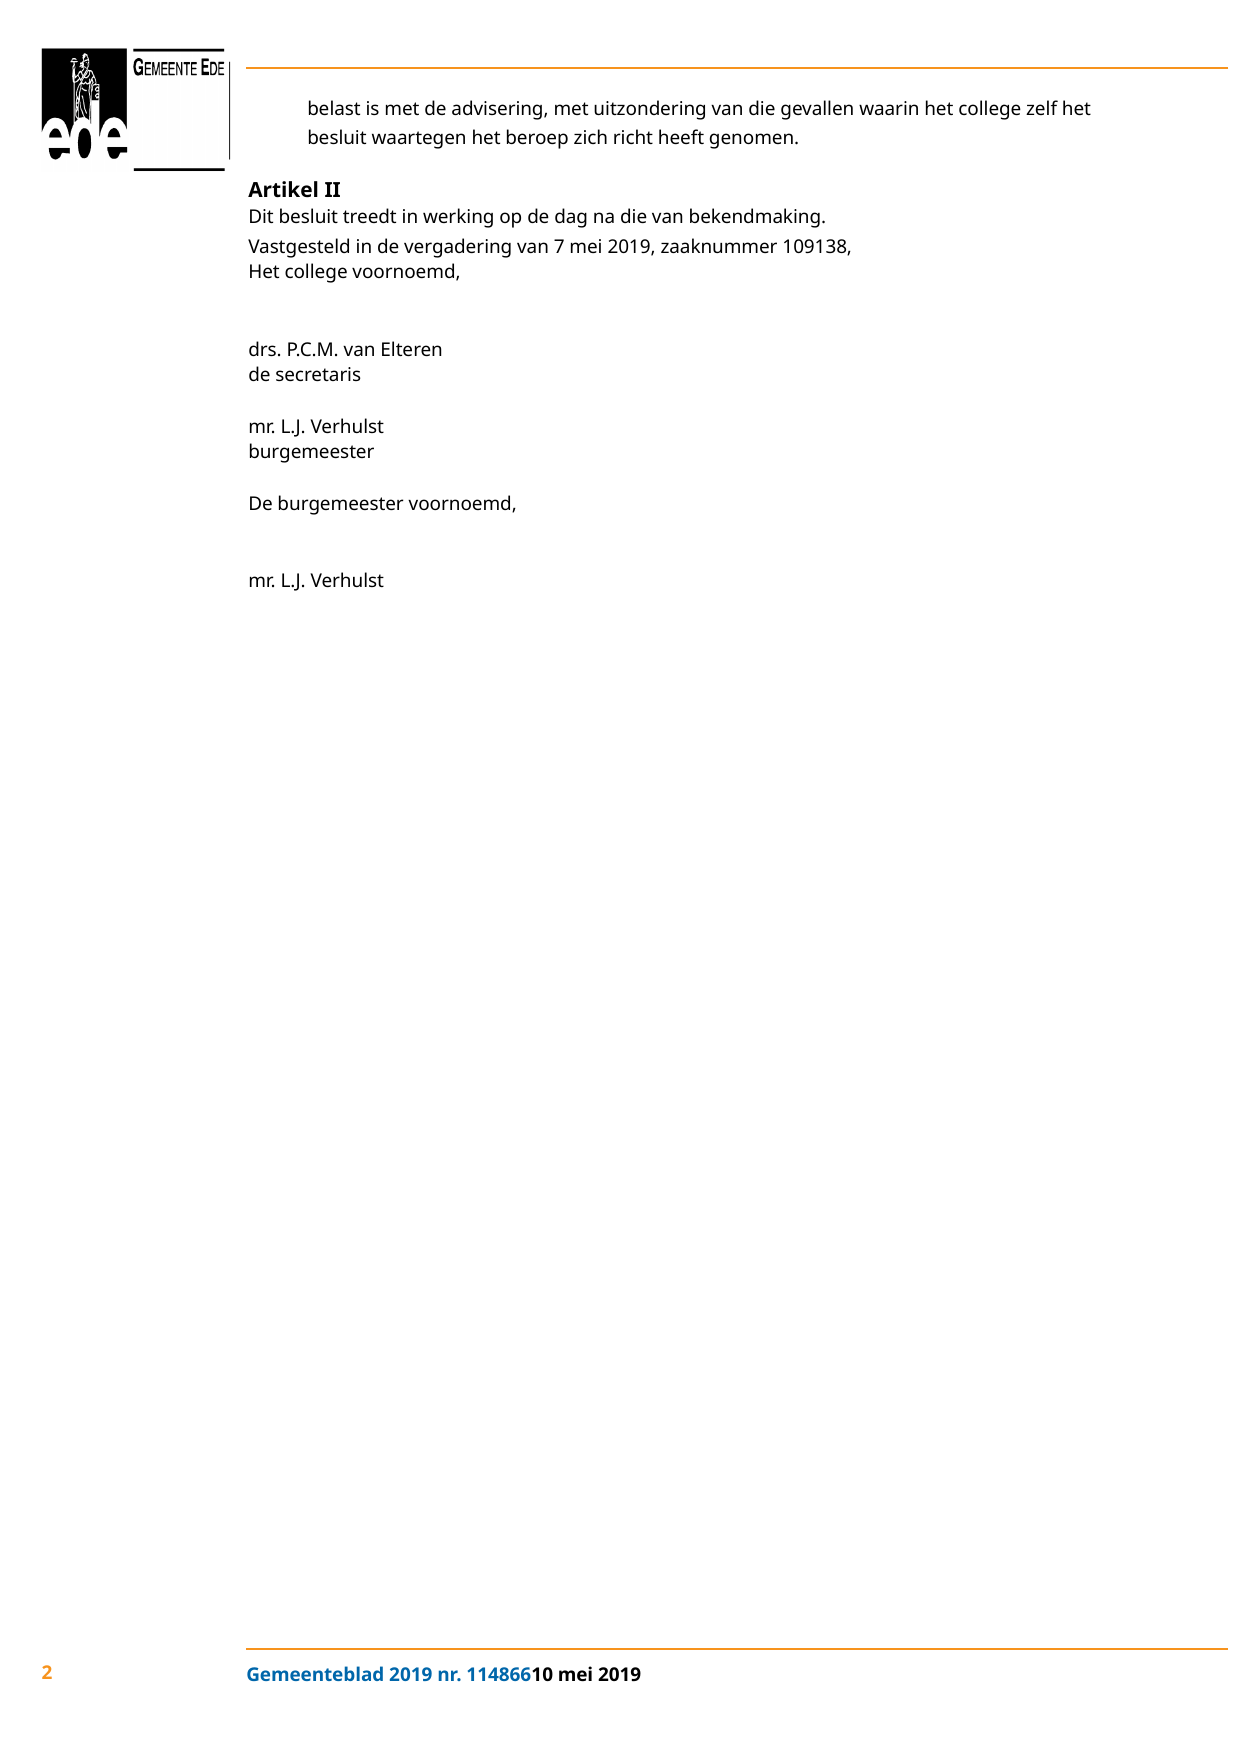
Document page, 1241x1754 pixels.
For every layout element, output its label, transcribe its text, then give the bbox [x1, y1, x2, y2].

text mr. L.J. Verhulst [248, 413, 1152, 439]
text burgemeester [248, 439, 1152, 464]
picture [41, 47, 231, 172]
text Dit besluit treedt in werking op de dag na die van bekendmaking. [248, 203, 1152, 229]
text mr. L.J. Verhulst [248, 567, 1152, 593]
text Vastgesteld in de vergadering van 7 mei 2019, zaaknummer 109138, [248, 233, 1152, 258]
text de secretaris [248, 361, 1152, 387]
text Het college voornoemd, [248, 258, 1152, 284]
text drs. P.C.M. van Elteren [248, 336, 1152, 361]
text De burgemeester voornoemd, [248, 490, 1152, 516]
list belast is met de advisering, met uitzondering van die gevallen waarin het college zelf het besluit waartegen het beroep zich richt heeft genomen. [248, 95, 1152, 150]
text Artikel II [248, 175, 1152, 203]
